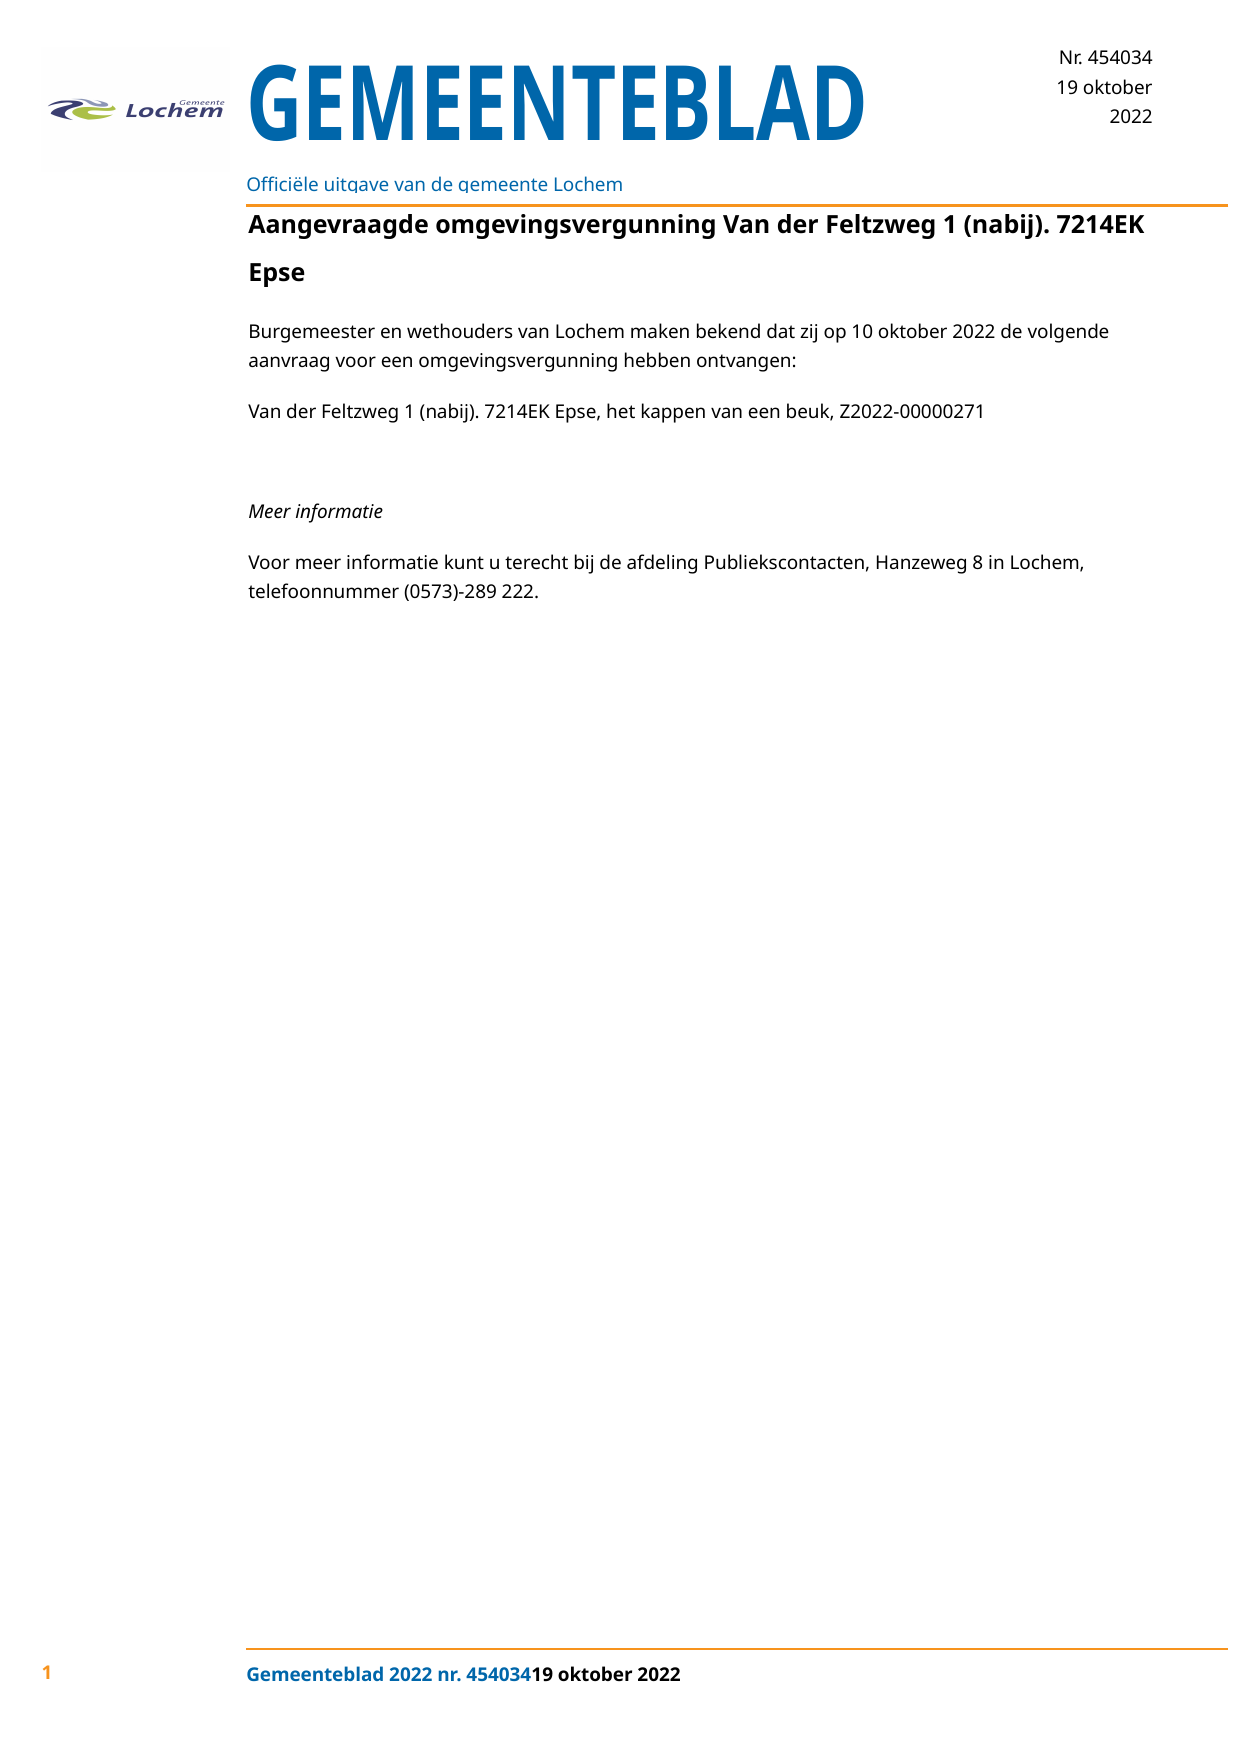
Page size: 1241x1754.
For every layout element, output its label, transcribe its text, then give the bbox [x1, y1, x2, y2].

text Van der Feltzweg 1 (nabij). 7214EK Epse, het kappen van een beuk, Z2022-00000271 [248, 398, 1152, 424]
text Voor meer informatie kunt u terecht bij de afdeling Publiekscontacten, Hanzeweg 8 in Lochem, telefoonnummer (0573)-289 222. [248, 549, 1152, 604]
text Aangevraagde omgevingsvergunning Van der Feltzweg 1 (nabij). 7214EK Epse [248, 207, 1152, 288]
text Meer informatie [248, 499, 1152, 524]
text Burgemeester en wethouders van Lochem maken bekend dat zij op 10 oktober 2022 de volgende aanvraag voor een omgevingsvergunning hebben ontvangen: [248, 318, 1152, 373]
picture [41, 47, 231, 172]
